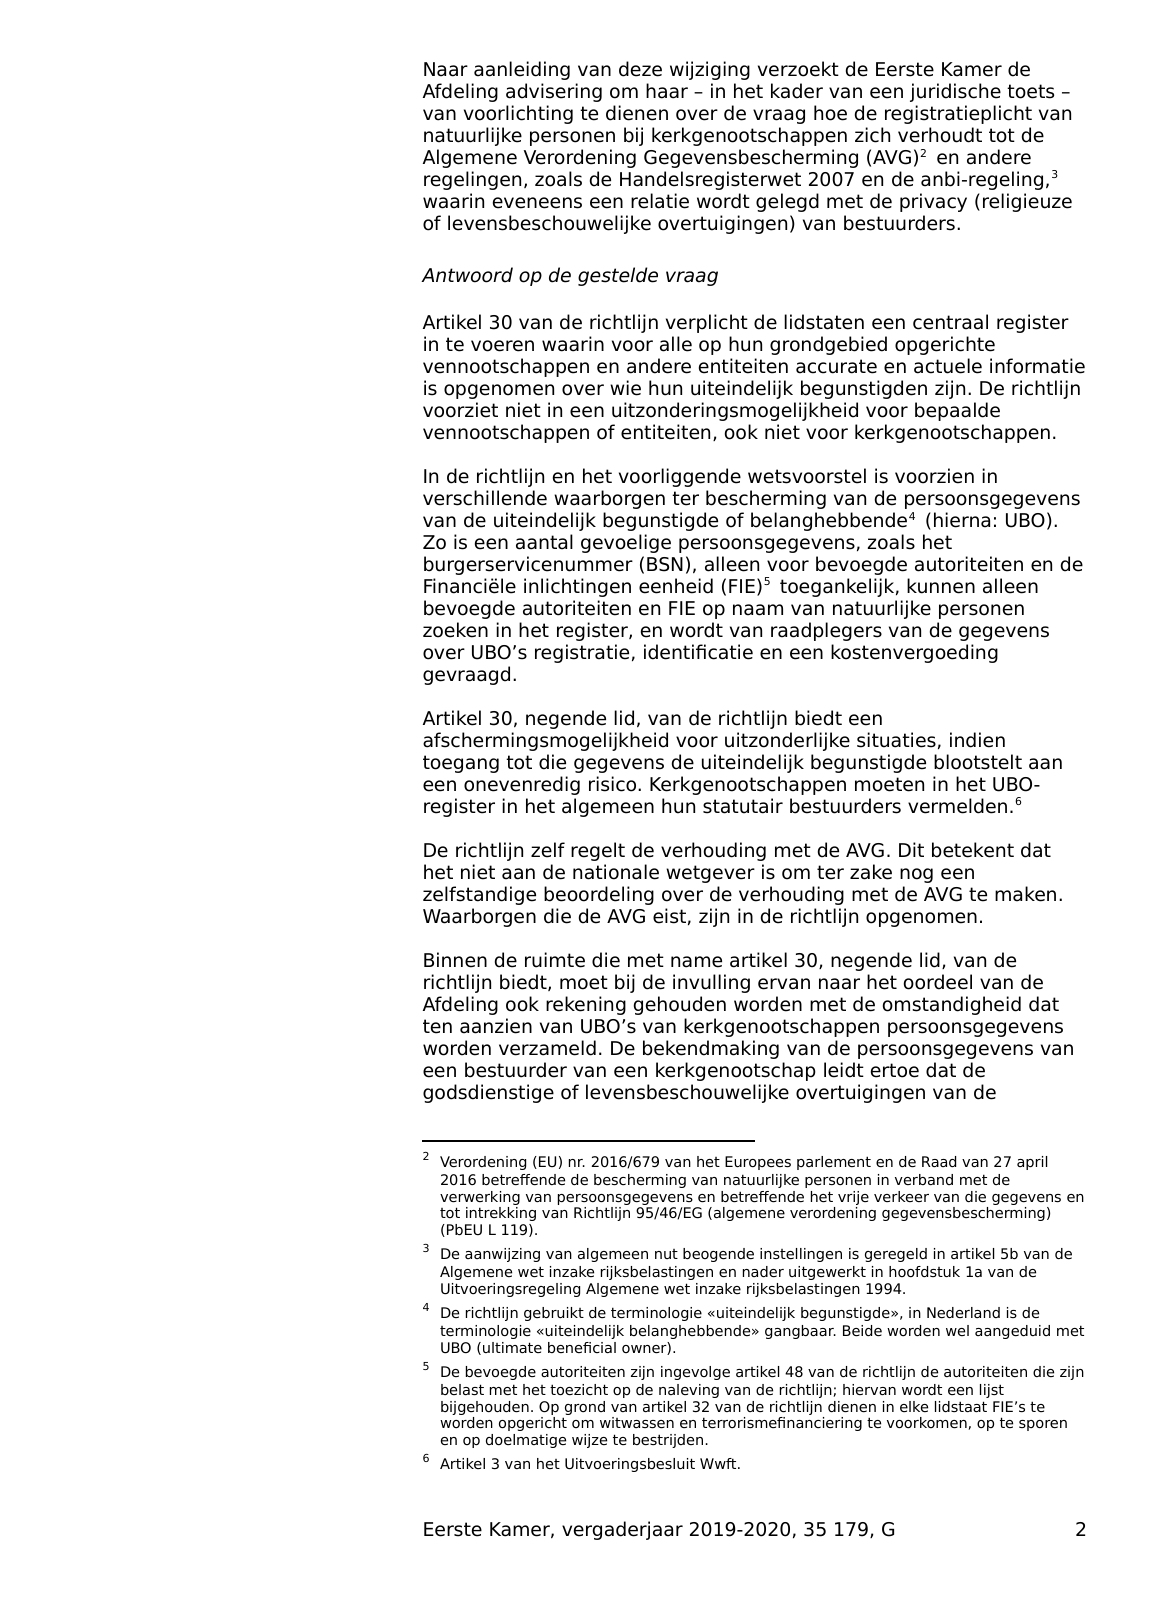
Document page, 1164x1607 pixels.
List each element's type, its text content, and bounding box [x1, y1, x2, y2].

text Naar aanleiding van deze wijziging verzoekt de Eerste Kamer de Afdeling advisering om haar – in het kader van een juridische toets – van voorlichting te dienen over de vraag hoe de registratieplicht van natuurlijke personen bij kerkgenootschappen zich verhoudt tot de Algemene Verordening Gegevensbescherming (AVG) en andere regelingen, zoals de Handelsregisterwet 2007 en de anbi-regeling, waarin eveneens een relatie wordt gelegd met de privacy (religieuze of levensbeschouwelijke overtuigingen) van bestuurders. [422, 59, 1087, 235]
text De bevoegde autoriteiten zijn ingevolge artikel 48 van de richtlijn de autoriteiten die zijn belast met het toezicht op de naleving van de richtlijn; hiervan wordt een lijst bijgehouden. Op grond van artikel 32 van de richtlijn dienen in elke lidstaat FIE’s te worden opgericht om witwassen en terrorismefinanciering te voorkomen, op te sporen en op doelmatige wijze te bestrijden. [422, 1360, 1087, 1449]
subtitle Antwoord op de gestelde vraag [422, 265, 1087, 287]
text Artikel 30 van de richtlijn verplicht de lidstaten een centraal register in te voeren waarin voor alle op hun grondgebied opgerichte vennootschappen en andere entiteiten accurate en actuele informatie is opgenomen over wie hun uiteindelijk begunstigden zijn. De richtlijn voorziet niet in een uitzonderingsmogelijkheid voor bepaalde vennootschappen of entiteiten, ook niet voor kerkgenootschappen. [422, 312, 1087, 444]
text Artikel 3 van het Uitvoeringsbesluit Wwft. [422, 1452, 1087, 1474]
text In de richtlijn en het voorliggende wetsvoorstel is voorzien in verschillende waarborgen ter bescherming van de persoonsgegevens van de uiteindelijk begunstigde of belanghebbende (hierna: UBO). Zo is een aantal gevoelige persoonsgegevens, zoals het burgerservicenummer (BSN), alleen voor bevoegde autoriteiten en de Financiële inlichtingen eenheid (FIE) toegankelijk, kunnen alleen bevoegde autoriteiten en FIE op naam van natuurlijke personen zoeken in het register, en wordt van raadplegers van de gegevens over UBO’s registratie, identificatie en een kostenvergoeding gevraagd. [422, 466, 1087, 686]
text Binnen de ruimte die met name artikel 30, negende lid, van de richtlijn biedt, moet bij de invulling ervan naar het oordeel van de Afdeling ook rekening gehouden worden met de omstandigheid dat ten aanzien van UBO’s van kerkgenootschappen persoonsgegevens worden verzameld. De bekendmaking van de persoonsgegevens van een bestuurder van een kerkgenootschap leidt ertoe dat de godsdienstige of levensbeschouwelijke overtuigingen van de [422, 950, 1087, 1104]
text De richtlijn gebruikt de terminologie «uiteindelijk begunstigde», in Nederland is de terminologie «uiteindelijk belanghebbende» gangbaar. Beide worden wel aangeduid met UBO (ultimate beneficial owner). [422, 1301, 1087, 1357]
text Artikel 30, negende lid, van de richtlijn biedt een afschermingsmogelijkheid voor uitzonderlijke situaties, indien toegang tot die gegevens de uiteindelijk begunstigde blootstelt aan een onevenredig risico. Kerkgenootschappen moeten in het UBO-register in het algemeen hun statutair bestuurders vermelden. [422, 708, 1087, 818]
text Verordening (EU) nr. 2016/679 van het Europees parlement en de Raad van 27 april 2016 betreffende de bescherming van natuurlijke personen in verband met de verwerking van persoonsgegevens en betreffende het vrije verkeer van die gegevens en tot intrekking van Richtlijn 95/46/EG (algemene verordening gegevensbescherming) (PbEU L 119). [422, 1150, 1087, 1239]
text De aanwijzing van algemeen nut beogende instellingen is geregeld in artikel 5b van de Algemene wet inzake rijksbelastingen en nader uitgewerkt in hoofdstuk 1a van de Uitvoeringsregeling Algemene wet inzake rijksbelastingen 1994. [422, 1242, 1087, 1298]
text De richtlijn zelf regelt de verhouding met de AVG. Dit betekent dat het niet aan de nationale wetgever is om ter zake nog een zelfstandige beoordeling over de verhouding met de AVG te maken. Waarborgen die de AVG eist, zijn in de richtlijn opgenomen. [422, 840, 1087, 928]
